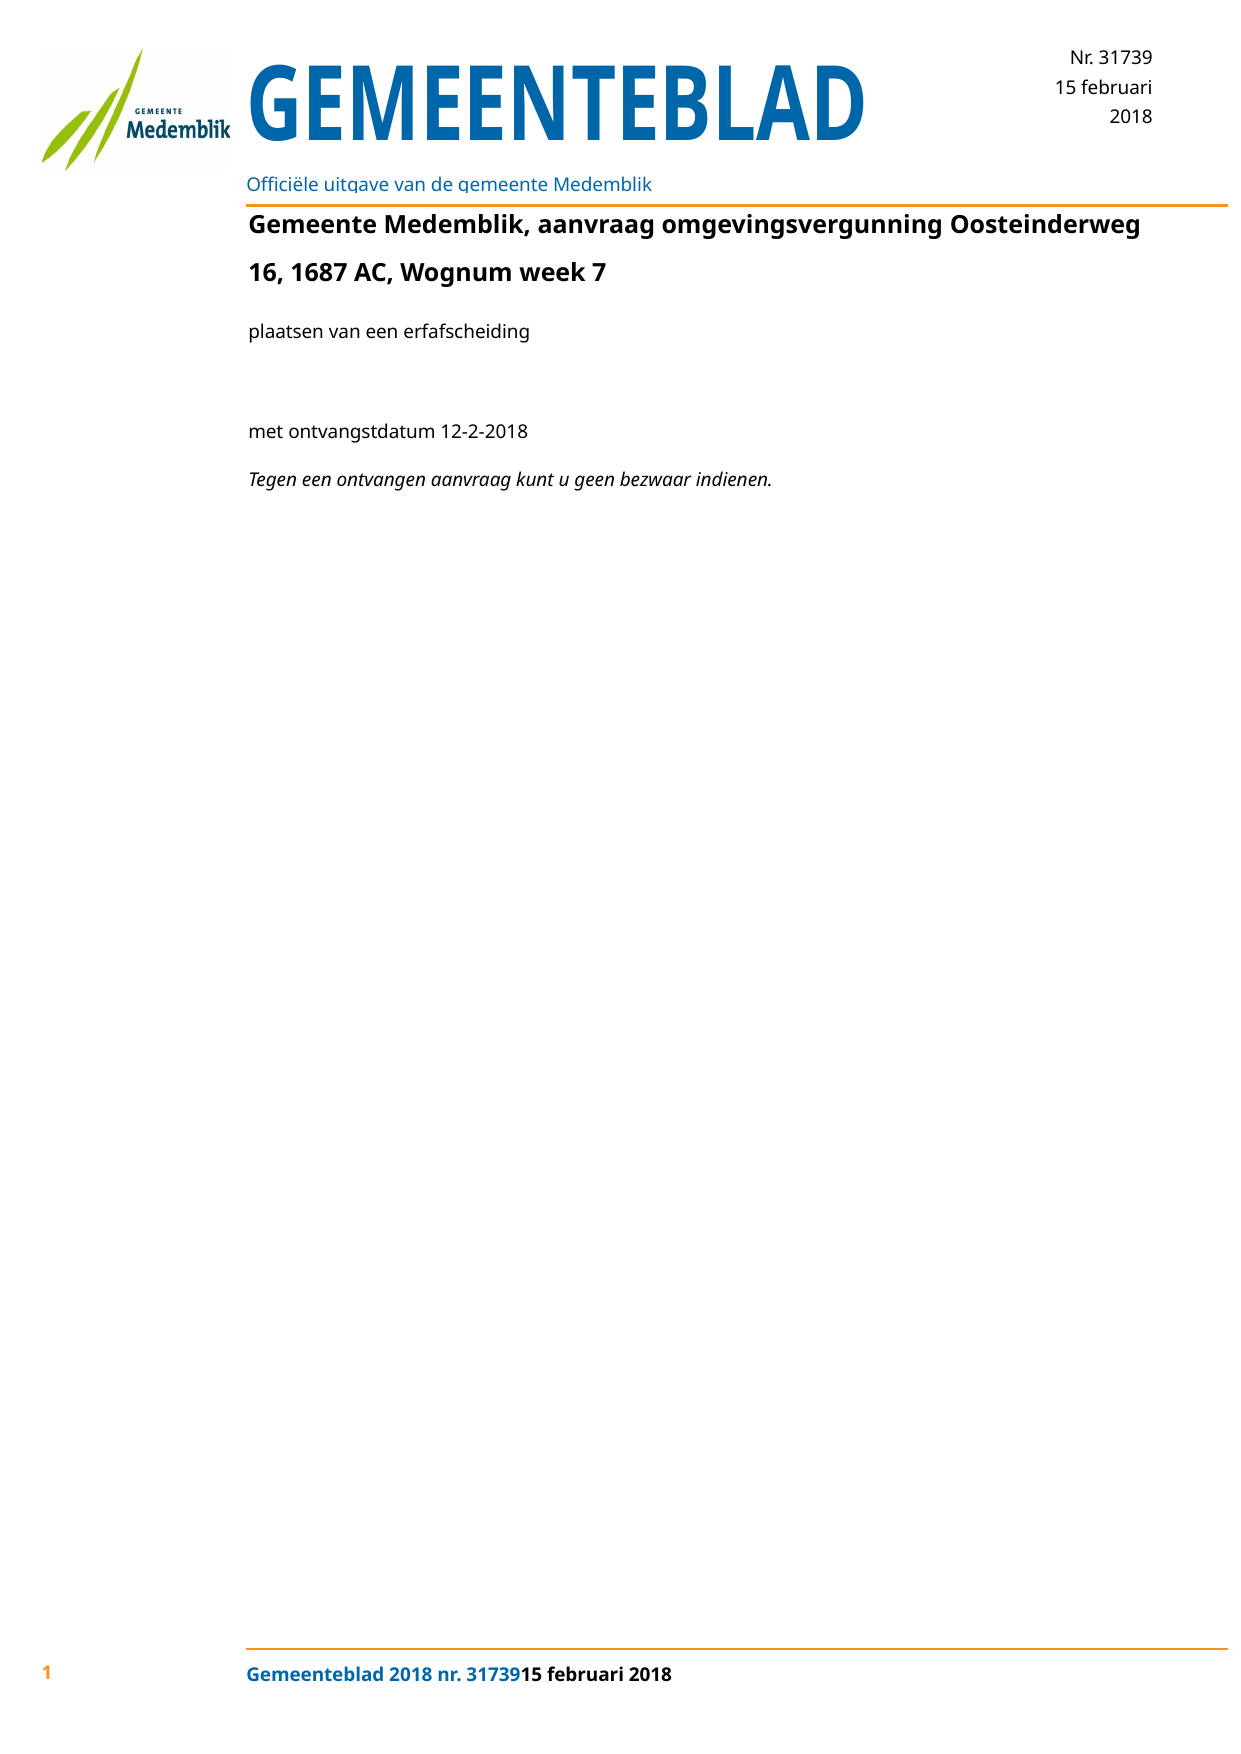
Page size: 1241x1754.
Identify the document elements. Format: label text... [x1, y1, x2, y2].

text plaatsen van een erfafscheiding [248, 318, 1152, 344]
text Gemeente Medemblik, aanvraag omgevingsvergunning Oosteinderweg 16, 1687 AC, Wognum week 7 [248, 207, 1152, 288]
picture [41, 47, 231, 172]
text met ontvangstdatum 12-2-2018 [248, 419, 1152, 444]
text Tegen een ontvangen aanvraag kunt u geen bezwaar indienen. [248, 467, 1152, 492]
